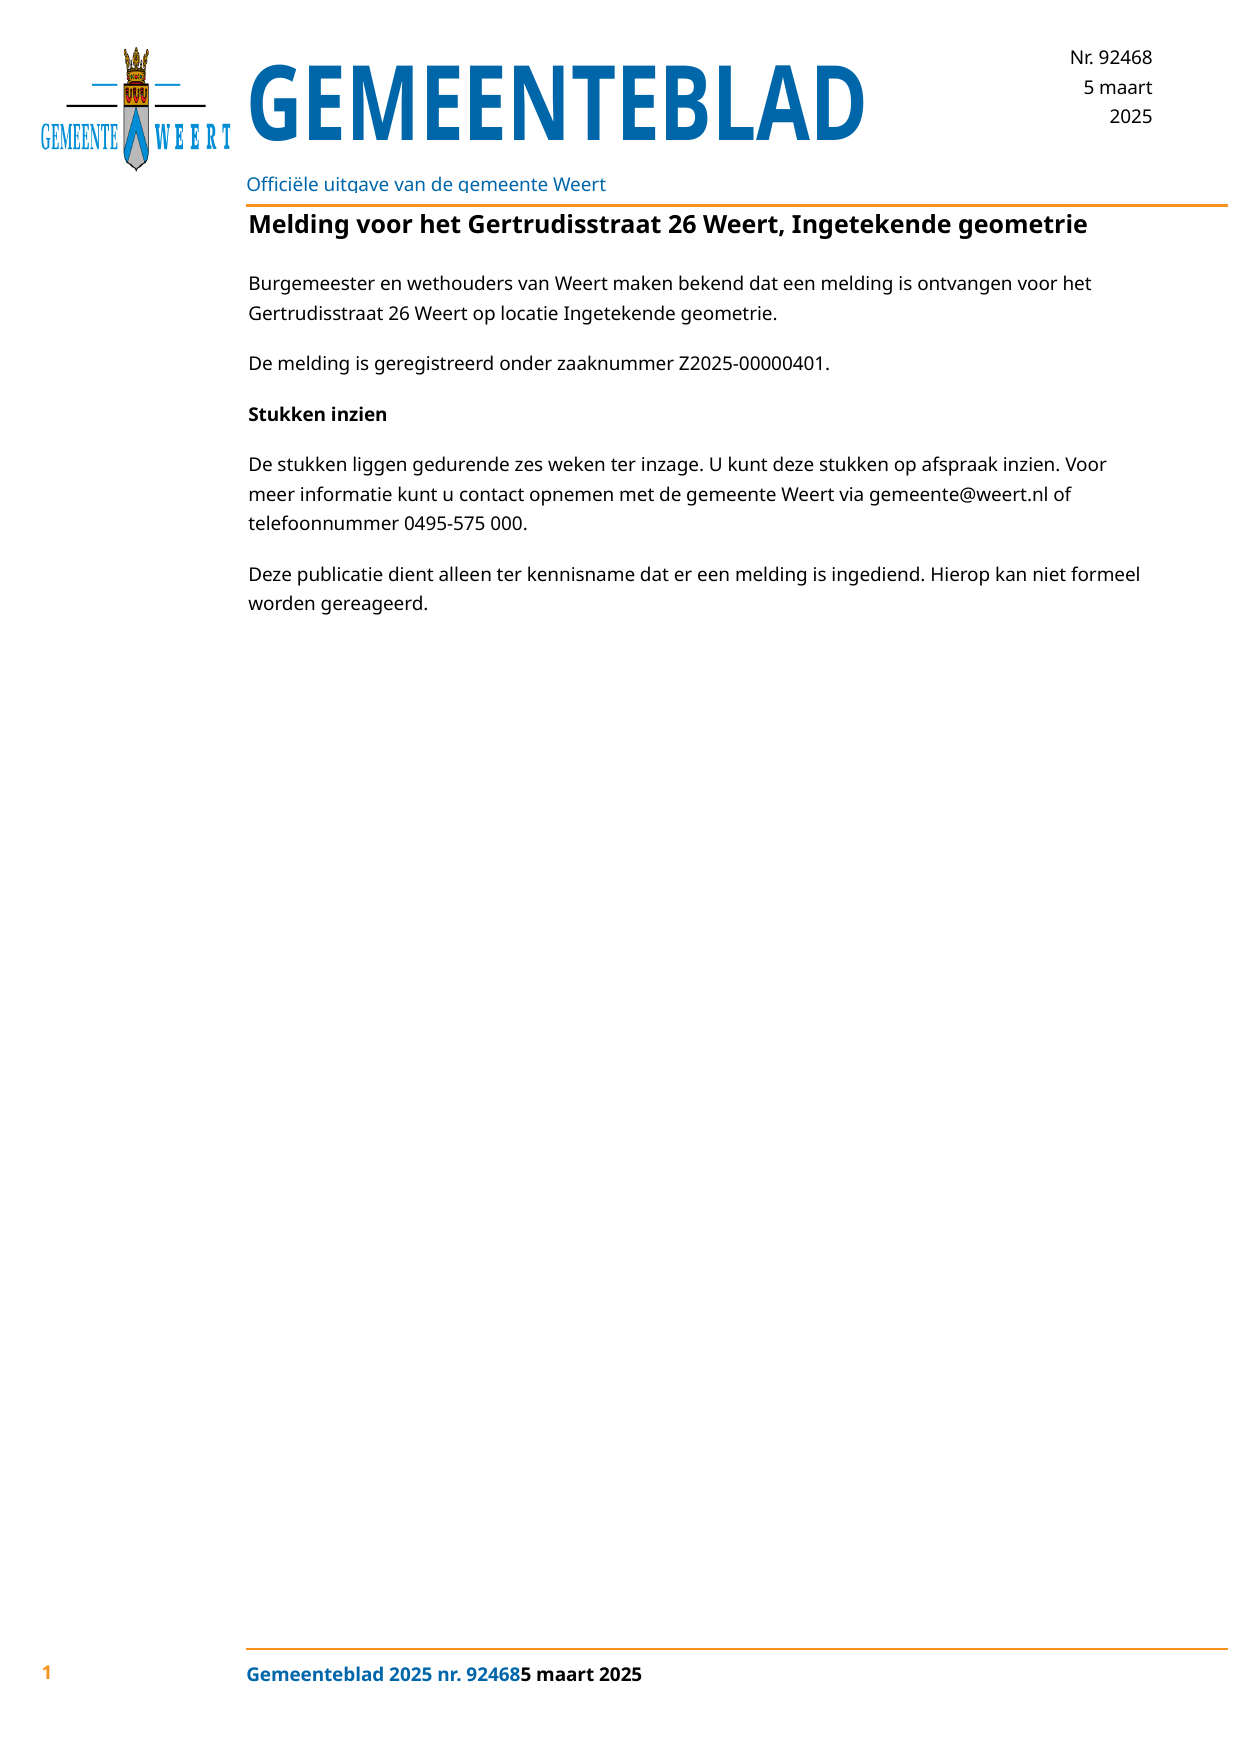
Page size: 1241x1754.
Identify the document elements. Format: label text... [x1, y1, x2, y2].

text Stukken inzien [248, 401, 1152, 426]
picture [41, 47, 231, 172]
text De melding is geregistreerd onder zaaknummer Z2025-00000401. [248, 350, 1152, 376]
text De stukken liggen gedurende zes weken ter inzage. U kunt deze stukken op afspraak inzien. Voor meer informatie kunt u contact opnemen met de gemeente Weert via gemeente@weert.nl of telefoonnummer 0495-575 000. [248, 451, 1152, 536]
text Deze publicatie dient alleen ter kennisname dat er een melding is ingediend. Hierop kan niet formeel worden gereageerd. [248, 561, 1152, 616]
text Burgemeester en wethouders van Weert maken bekend dat een melding is ontvangen voor het Gertrudisstraat 26 Weert op locatie Ingetekende geometrie. [248, 270, 1152, 326]
text Melding voor het Gertrudisstraat 26 Weert, Ingetekende geometrie [248, 207, 1152, 241]
